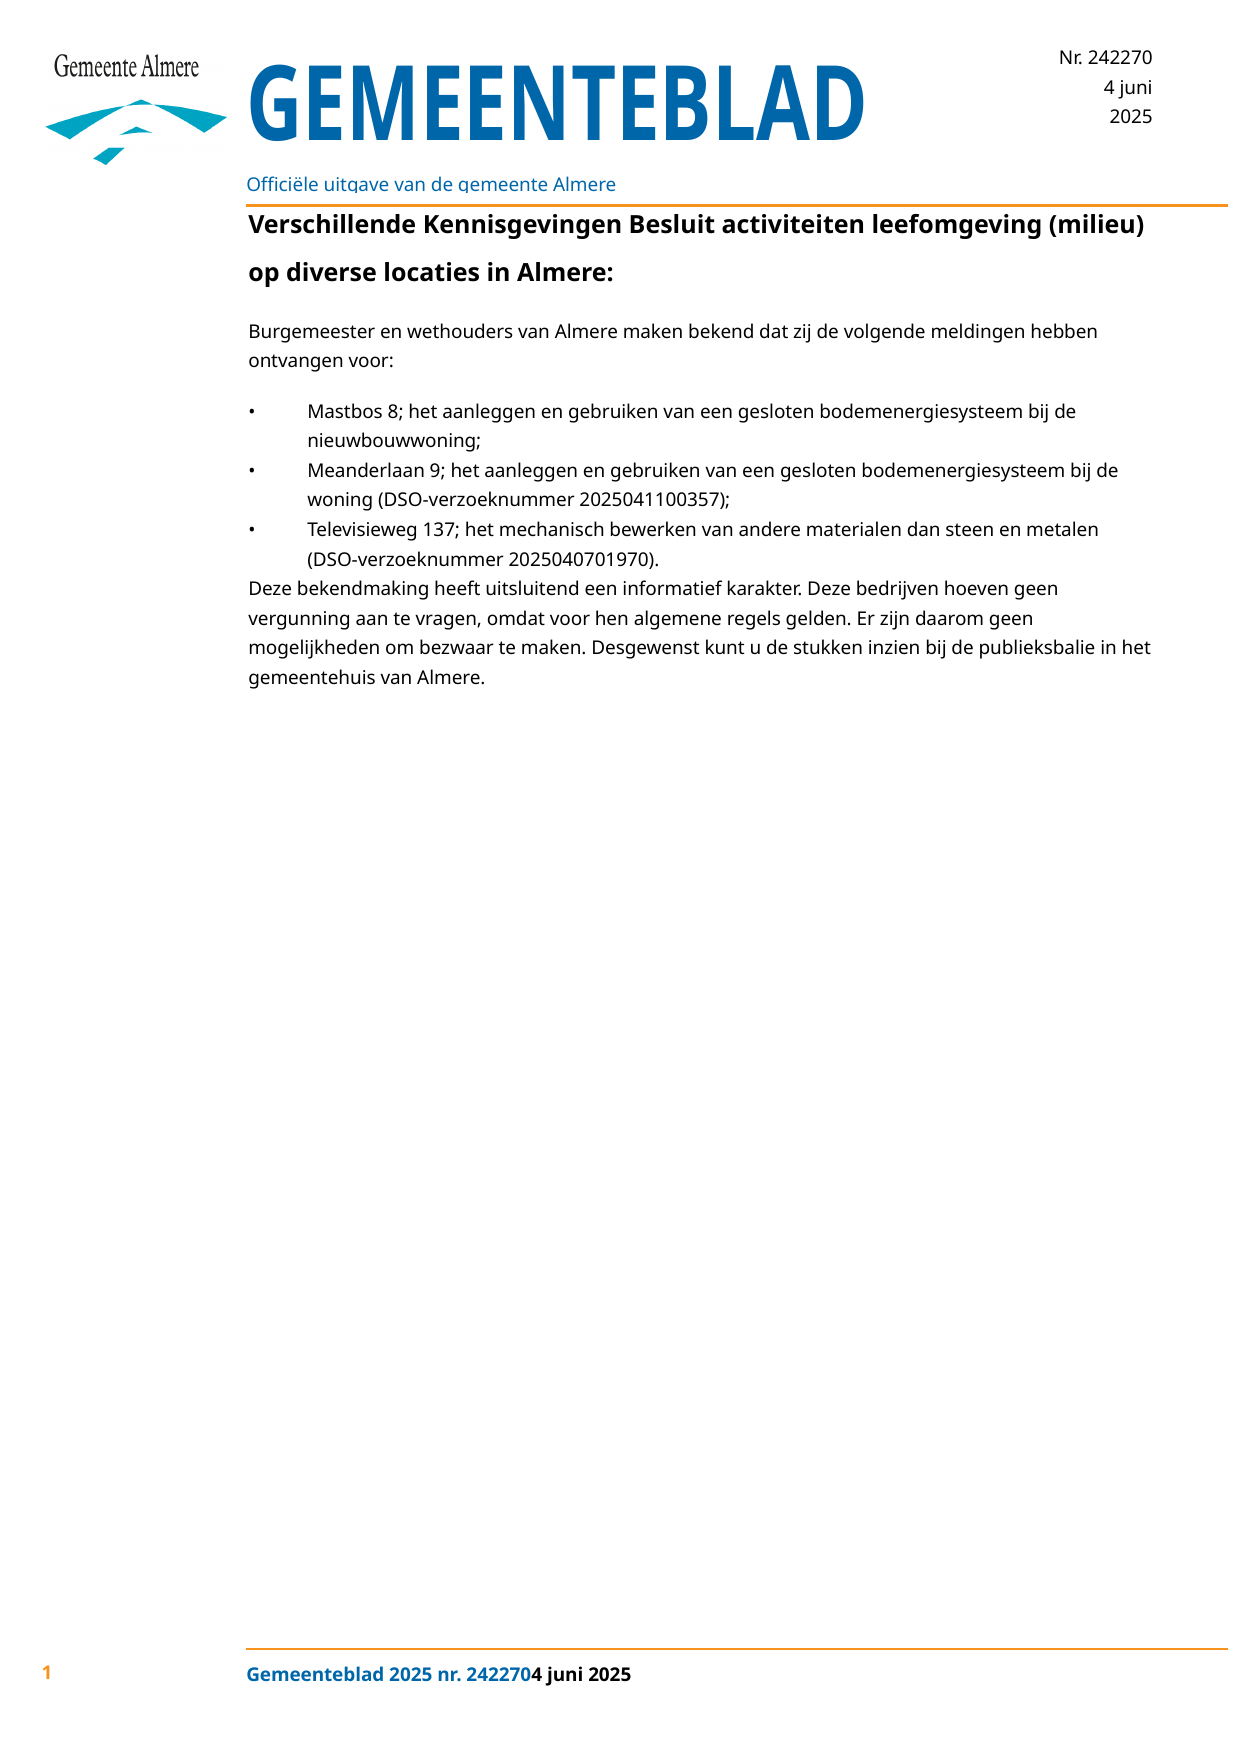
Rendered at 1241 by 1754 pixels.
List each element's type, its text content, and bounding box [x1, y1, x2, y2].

text Verschillende Kennisgevingen Besluit activiteiten leefomgeving (milieu) op diverse locaties in Almere: [248, 207, 1152, 288]
list Meanderlaan 9; het aanleggen en gebruiken van een gesloten bodemenergiesysteem bij de woning (DSO-verzoeknummer 2025041100357); [248, 457, 1152, 512]
text Burgemeester en wethouders van Almere maken bekend dat zij de volgende meldingen hebben ontvangen voor: [248, 318, 1152, 373]
list Mastbos 8; het aanleggen en gebruiken van een gesloten bodemenergiesysteem bij de nieuwbouwwoning; [248, 398, 1152, 453]
text Deze bekendmaking heeft uitsluitend een informatief karakter. Deze bedrijven hoeven geen vergunning aan te vragen, omdat voor hen algemene regels gelden. Er zijn daarom geen mogelijkheden om bezwaar te maken. Desgewenst kunt u de stukken inzien bij de publieksbalie in het gemeentehuis van Almere. [248, 575, 1152, 690]
list Televisieweg 137; het mechanisch bewerken van andere materialen dan steen en metalen (DSO-verzoeknummer 2025040701970). [248, 516, 1152, 572]
picture [41, 47, 231, 172]
